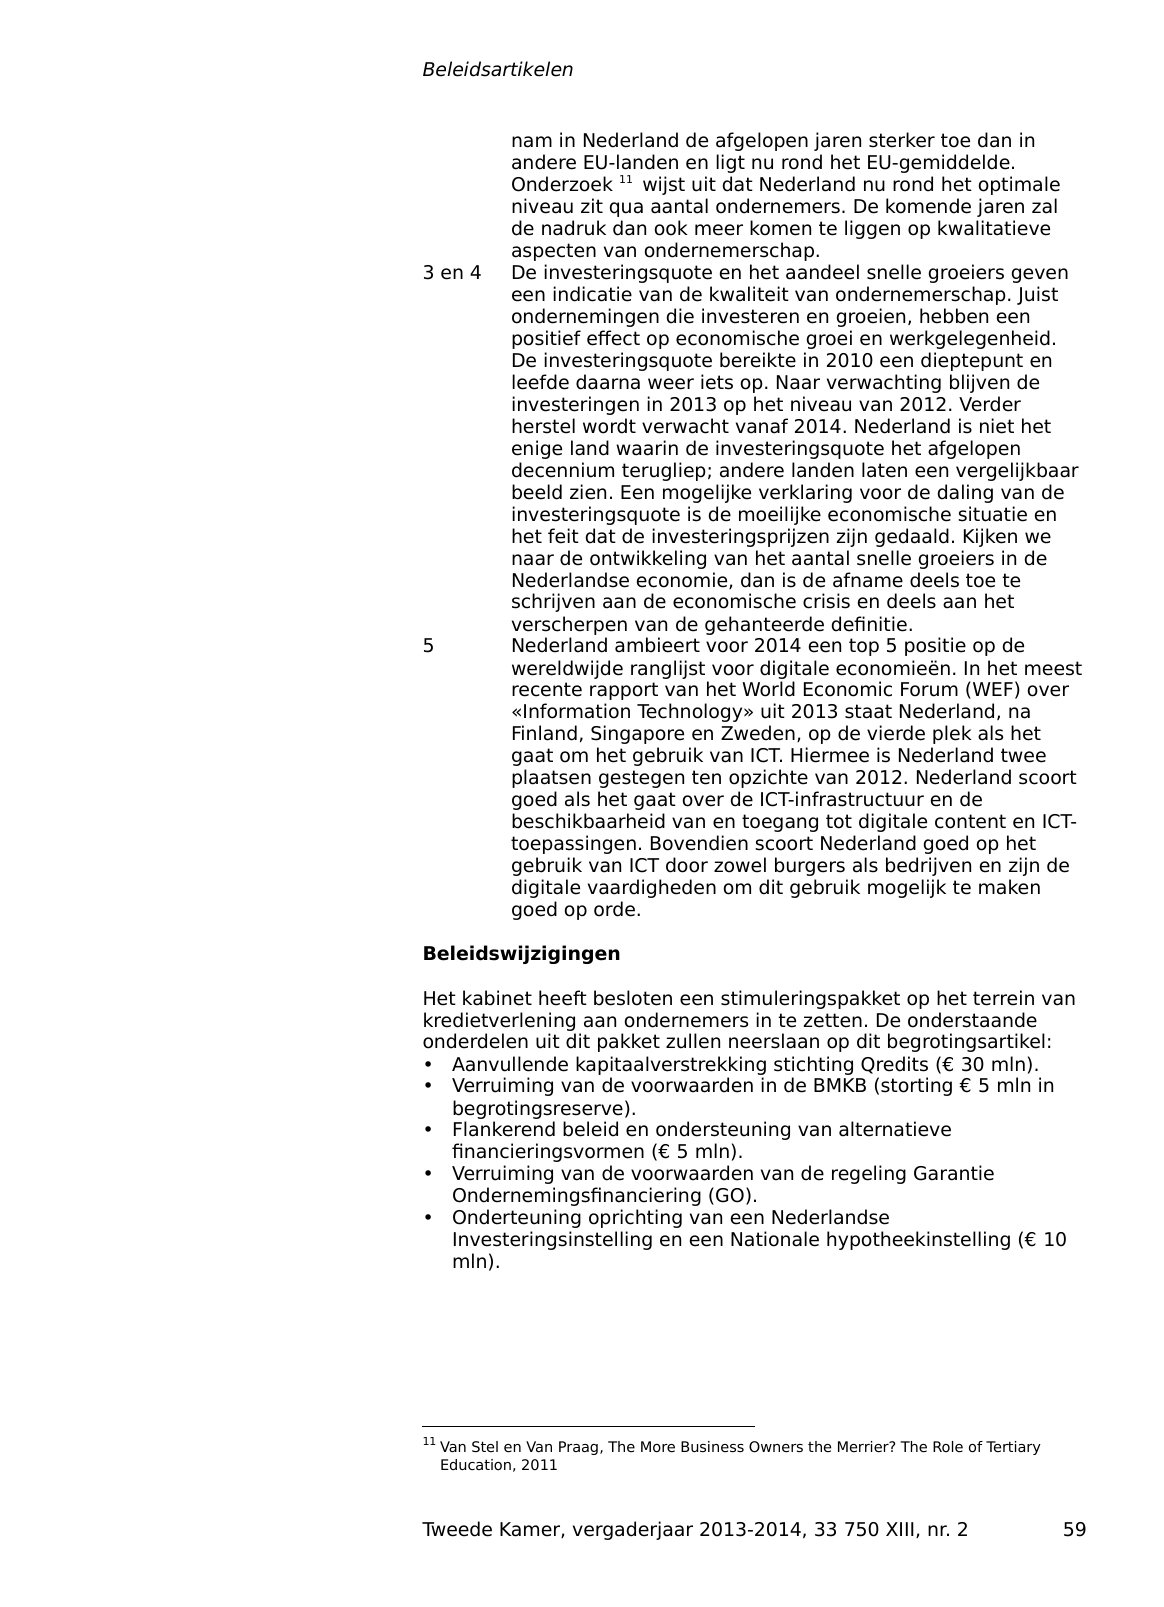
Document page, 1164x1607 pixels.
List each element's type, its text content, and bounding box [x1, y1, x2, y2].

text Van Stel en Van Praag, The More Business Owners the Merrier? The Role of Tertiary Education, 2011 [422, 1435, 1087, 1474]
text • Onderteuning oprichting van een Nederlandse Investeringsinstelling en een Nationale hypotheekinstelling (€ 10 mln). [422, 1207, 1087, 1273]
text Het kabinet heeft besloten een stimuleringspakket op het terrein van kredietverlening aan ondernemers in te zetten. De onderstaande onderdelen uit dit pakket zullen neerslaan op dit begrotingsartikel: [422, 987, 1087, 1053]
text • Flankerend beleid en ondersteuning van alternatieve financieringsvormen (€ 5 mln). [422, 1119, 1087, 1163]
text • Aanvullende kapitaalverstrekking stichting Qredits (€ 30 mln). [422, 1053, 1087, 1075]
text 5 Nederland ambieert voor 2014 een top 5 positie op de wereldwijde ranglijst voor digitale economieën. In het meest recente rapport van het World Economic Forum (WEF) over «Information Technology» uit 2013 staat Nederland, na Finland, Singapore en Zweden, op de vierde plek als het gaat om het gebruik van ICT. Hiermee is Nederland twee plaatsen gestegen ten opzichte van 2012. Nederland scoort goed als het gaat over de ICT-infrastructuur en de beschikbaarheid van en toegang tot digitale content en ICT-toepassingen. Bovendien scoort Nederland goed op het gebruik van ICT door zowel burgers als bedrijven en zijn de digitale vaardigheden om dit gebruik mogelijk te maken goed op orde. [422, 635, 1087, 921]
text • Verruiming van de voorwaarden in de BMKB (storting € 5 mln in begrotingsreserve). [422, 1075, 1087, 1119]
text nam in Nederland de afgelopen jaren sterker toe dan in andere EU-landen en ligt nu rond het EU-gemiddelde. Onderzoek wijst uit dat Nederland nu rond het optimale niveau zit qua aantal ondernemers. De komende jaren zal de nadruk dan ook meer komen te liggen op kwalitatieve aspecten van ondernemerschap. [422, 130, 1087, 262]
text • Verruiming van de voorwaarden van de regeling Garantie Ondernemingsfinanciering (GO). [422, 1163, 1087, 1207]
subtitle Beleidswijzigingen [422, 943, 1087, 965]
text 3 en 4 De investeringsquote en het aandeel snelle groeiers geven een indicatie van de kwaliteit van ondernemerschap. Juist ondernemingen die investeren en groeien, hebben een positief effect op economische groei en werkgelegenheid. De investeringsquote bereikte in 2010 een dieptepunt en leefde daarna weer iets op. Naar verwachting blijven de investeringen in 2013 op het niveau van 2012. Verder herstel wordt verwacht vanaf 2014. Nederland is niet het enige land waarin de investeringsquote het afgelopen decennium terugliep; andere landen laten een vergelijkbaar beeld zien. Een mogelijke verklaring voor de daling van de investeringsquote is de moeilijke economische situatie en het feit dat de investeringsprijzen zijn gedaald. Kijken we naar de ontwikkeling van het aantal snelle groeiers in de Nederlandse economie, dan is de afname deels toe te schrijven aan de economische crisis en deels aan het verscherpen van de gehanteerde definitie. [422, 262, 1087, 635]
